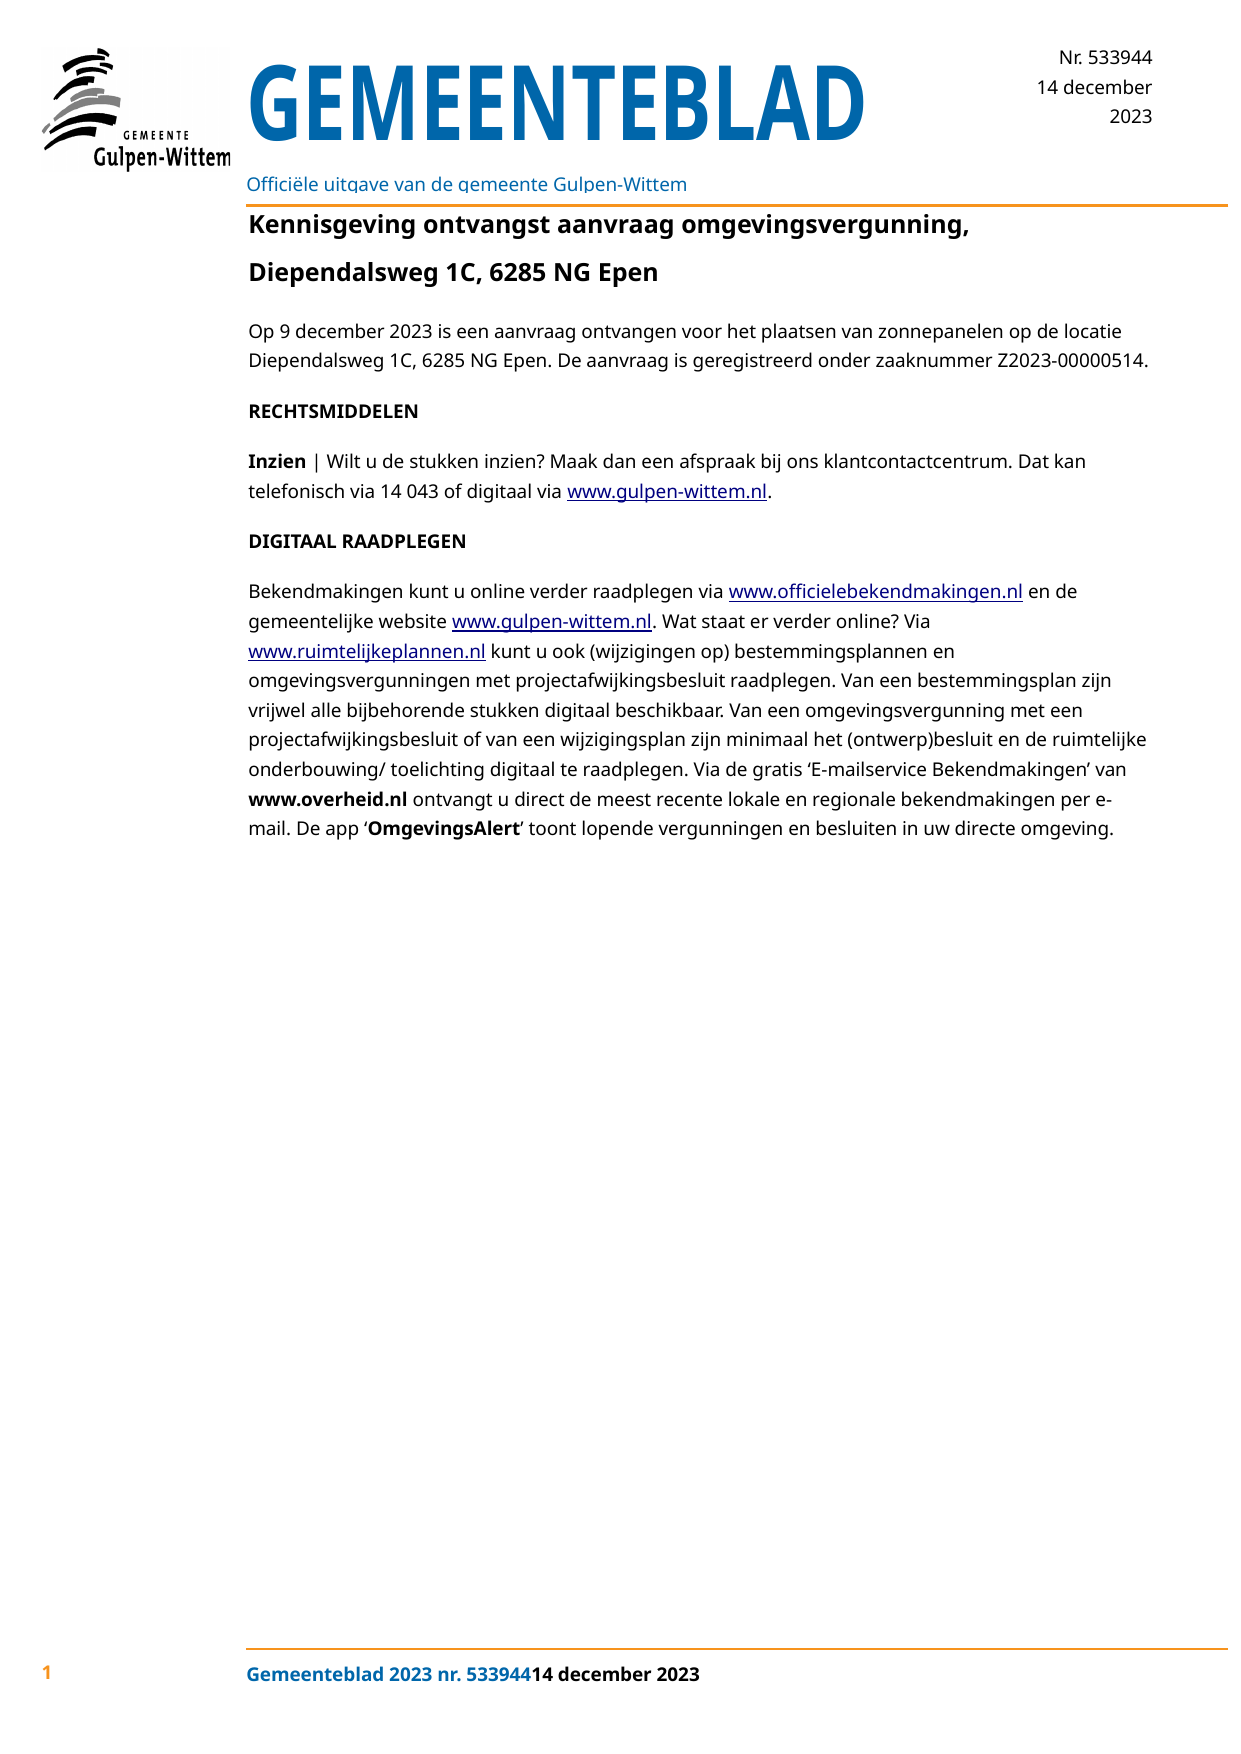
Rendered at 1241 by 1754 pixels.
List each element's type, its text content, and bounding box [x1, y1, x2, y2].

text DIGITAAL RAADPLEGEN [248, 528, 1152, 554]
picture [41, 47, 231, 172]
text Kennisgeving ontvangst aanvraag omgevingsvergunning, Diependalsweg 1C, 6285 NG Epen [248, 207, 1152, 288]
text Inzien | Wilt u de stukken inzien? Maak dan een afspraak bij ons klantcontactcentrum. Dat kan telefonisch via 14 043 of digitaal via www.gulpen-wittem.nl. [248, 448, 1152, 504]
text Bekendmakingen kunt u online verder raadplegen via www.officielebekendmakingen.nl en de gemeentelijke website www.gulpen-wittem.nl. Wat staat er verder online? Via www.ruimtelijkeplannen.nl kunt u ook (wijzigingen op) bestemmingsplannen en omgevingsvergunningen met projectafwijkingsbesluit raadplegen. Van een bestemmingsplan zijn vrijwel alle bijbehorende stukken digitaal beschikbaar. Van een omgevingsvergunning met een projectafwijkingsbesluit of van een wijzigingsplan zijn minimaal het (ontwerp)besluit en de ruimtelijke onderbouwing/ toelichting digitaal te raadplegen. Via de gratis ‘E-mailservice Bekendmakingen’ van www.overheid.nl ontvangt u direct de meest recente lokale en regionale bekendmakingen per e-mail. De app ‘OmgevingsAlert’ toont lopende vergunningen en besluiten in uw directe omgeving. [248, 579, 1152, 841]
text RECHTSMIDDELEN [248, 398, 1152, 424]
text Op 9 december 2023 is een aanvraag ontvangen voor het plaatsen van zonnepanelen op de locatie Diependalsweg 1C, 6285 NG Epen. De aanvraag is geregistreerd onder zaaknummer Z2023-00000514. [248, 318, 1152, 373]
